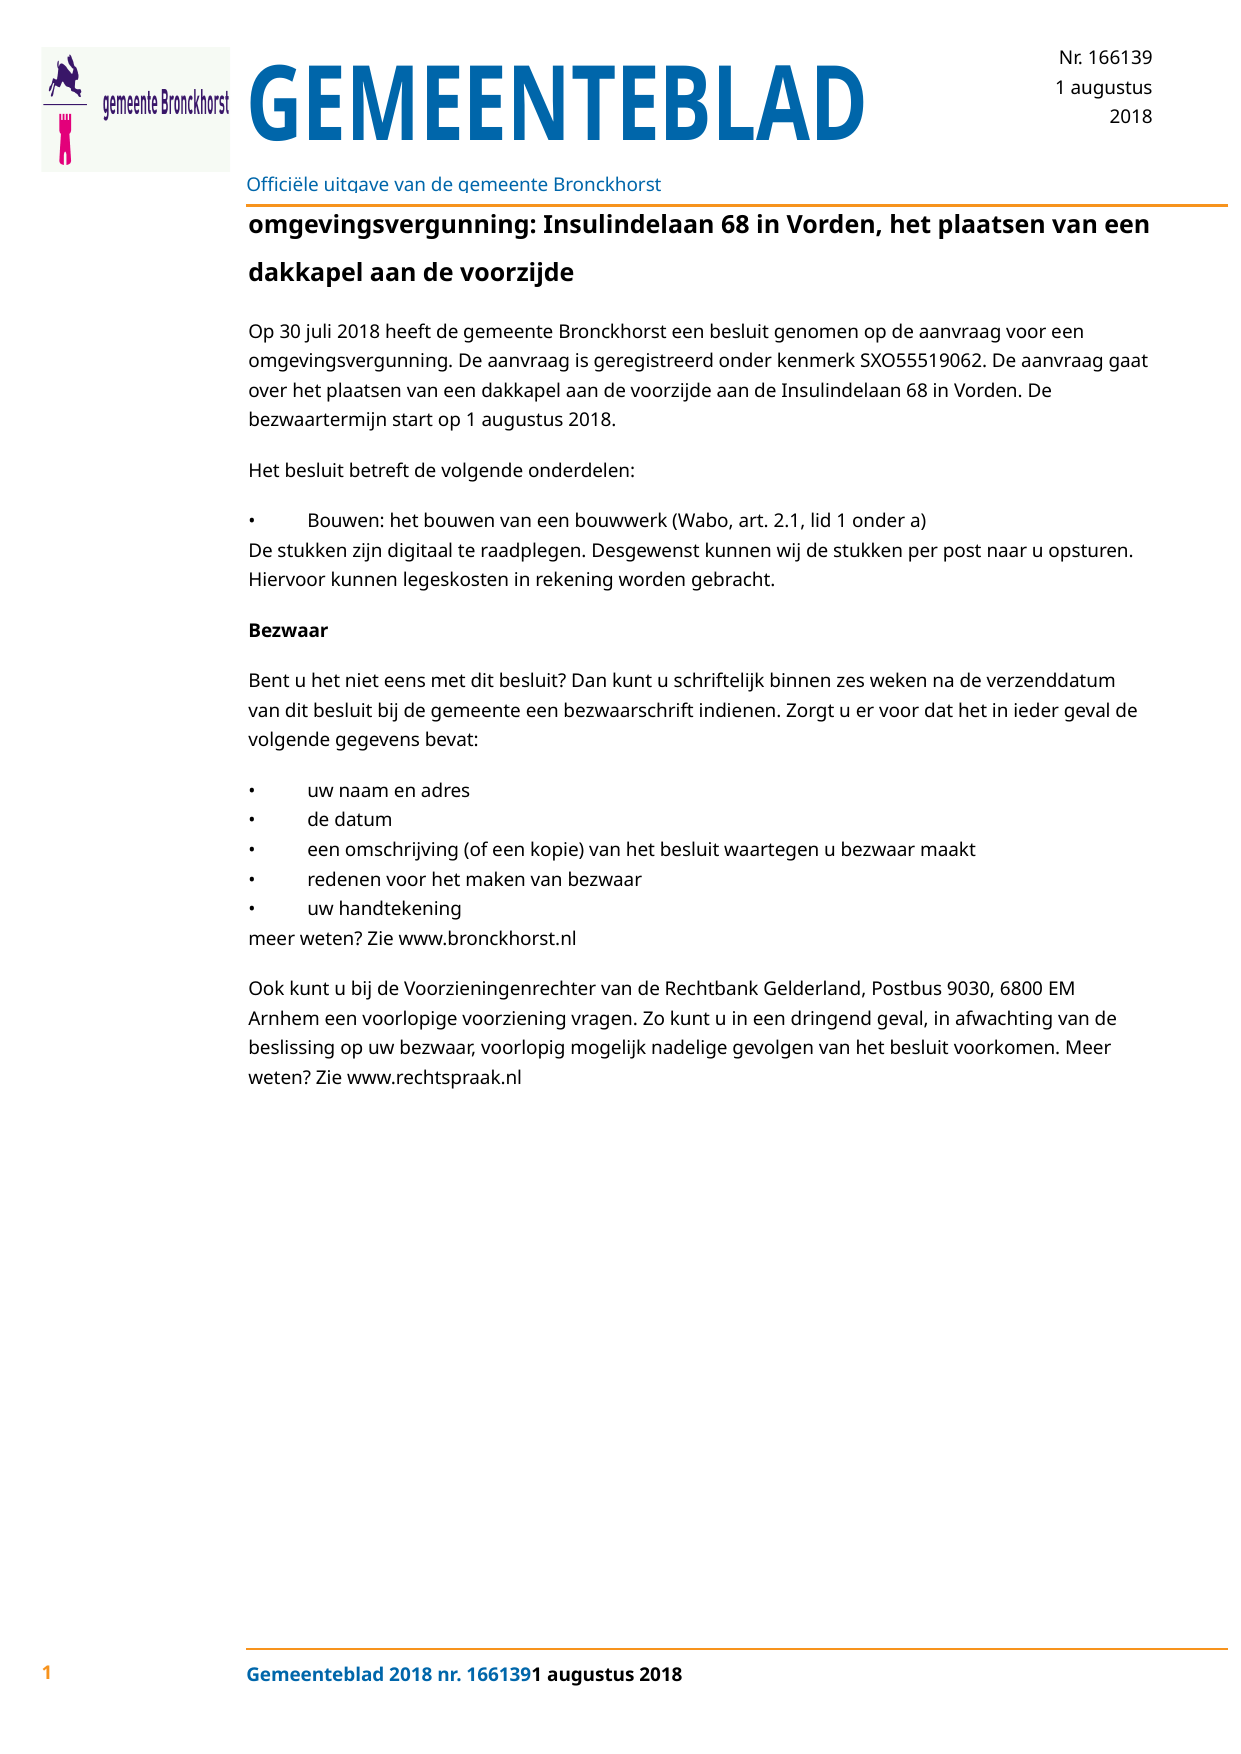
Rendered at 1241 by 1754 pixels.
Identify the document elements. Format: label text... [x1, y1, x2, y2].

text Op 30 juli 2018 heeft de gemeente Bronckhorst een besluit genomen op de aanvraag voor een omgevingsvergunning. De aanvraag is geregistreerd onder kenmerk SXO55519062. De aanvraag gaat over het plaatsen van een dakkapel aan de voorzijde aan de Insulindelaan 68 in Vorden. De bezwaartermijn start op 1 augustus 2018. [248, 318, 1152, 432]
list redenen voor het maken van bezwaar [248, 866, 1152, 892]
list een omschrijving (of een kopie) van het besluit waartegen u bezwaar maakt [248, 836, 1152, 862]
picture [41, 47, 231, 172]
list uw handtekening [248, 895, 1152, 921]
text Ook kunt u bij de Voorzieningenrechter van de Rechtbank Gelderland, Postbus 9030, 6800 EM Arnhem een voorlopige voorziening vragen. Zo kunt u in een dringend geval, in afwachting van de beslissing op uw bezwaar, voorlopig mogelijk nadelige gevolgen van het besluit voorkomen. Meer weten? Zie www.rechtspraak.nl [248, 975, 1152, 1090]
text De stukken zijn digitaal te raadplegen. Desgewenst kunnen wij de stukken per post naar u opsturen. Hiervoor kunnen legeskosten in rekening worden gebracht. [248, 537, 1152, 592]
text Bezwaar [248, 617, 1152, 643]
text Bent u het niet eens met dit besluit? Dan kunt u schriftelijk binnen zes weken na de verzenddatum van dit besluit bij de gemeente een bezwaarschrift indienen. Zorgt u er voor dat het in ieder geval de volgende gegevens bevat: [248, 667, 1152, 752]
text omgevingsvergunning: Insulindelaan 68 in Vorden, het plaatsen van een dakkapel aan de voorzijde [248, 207, 1152, 288]
text meer weten? Zie www.bronckhorst.nl [248, 925, 1152, 951]
list de datum [248, 807, 1152, 832]
list uw naam en adres [248, 777, 1152, 803]
list Bouwen: het bouwen van een bouwwerk (Wabo, art. 2.1, lid 1 onder a) [248, 507, 1152, 533]
text Het besluit betreft de volgende onderdelen: [248, 457, 1152, 483]
